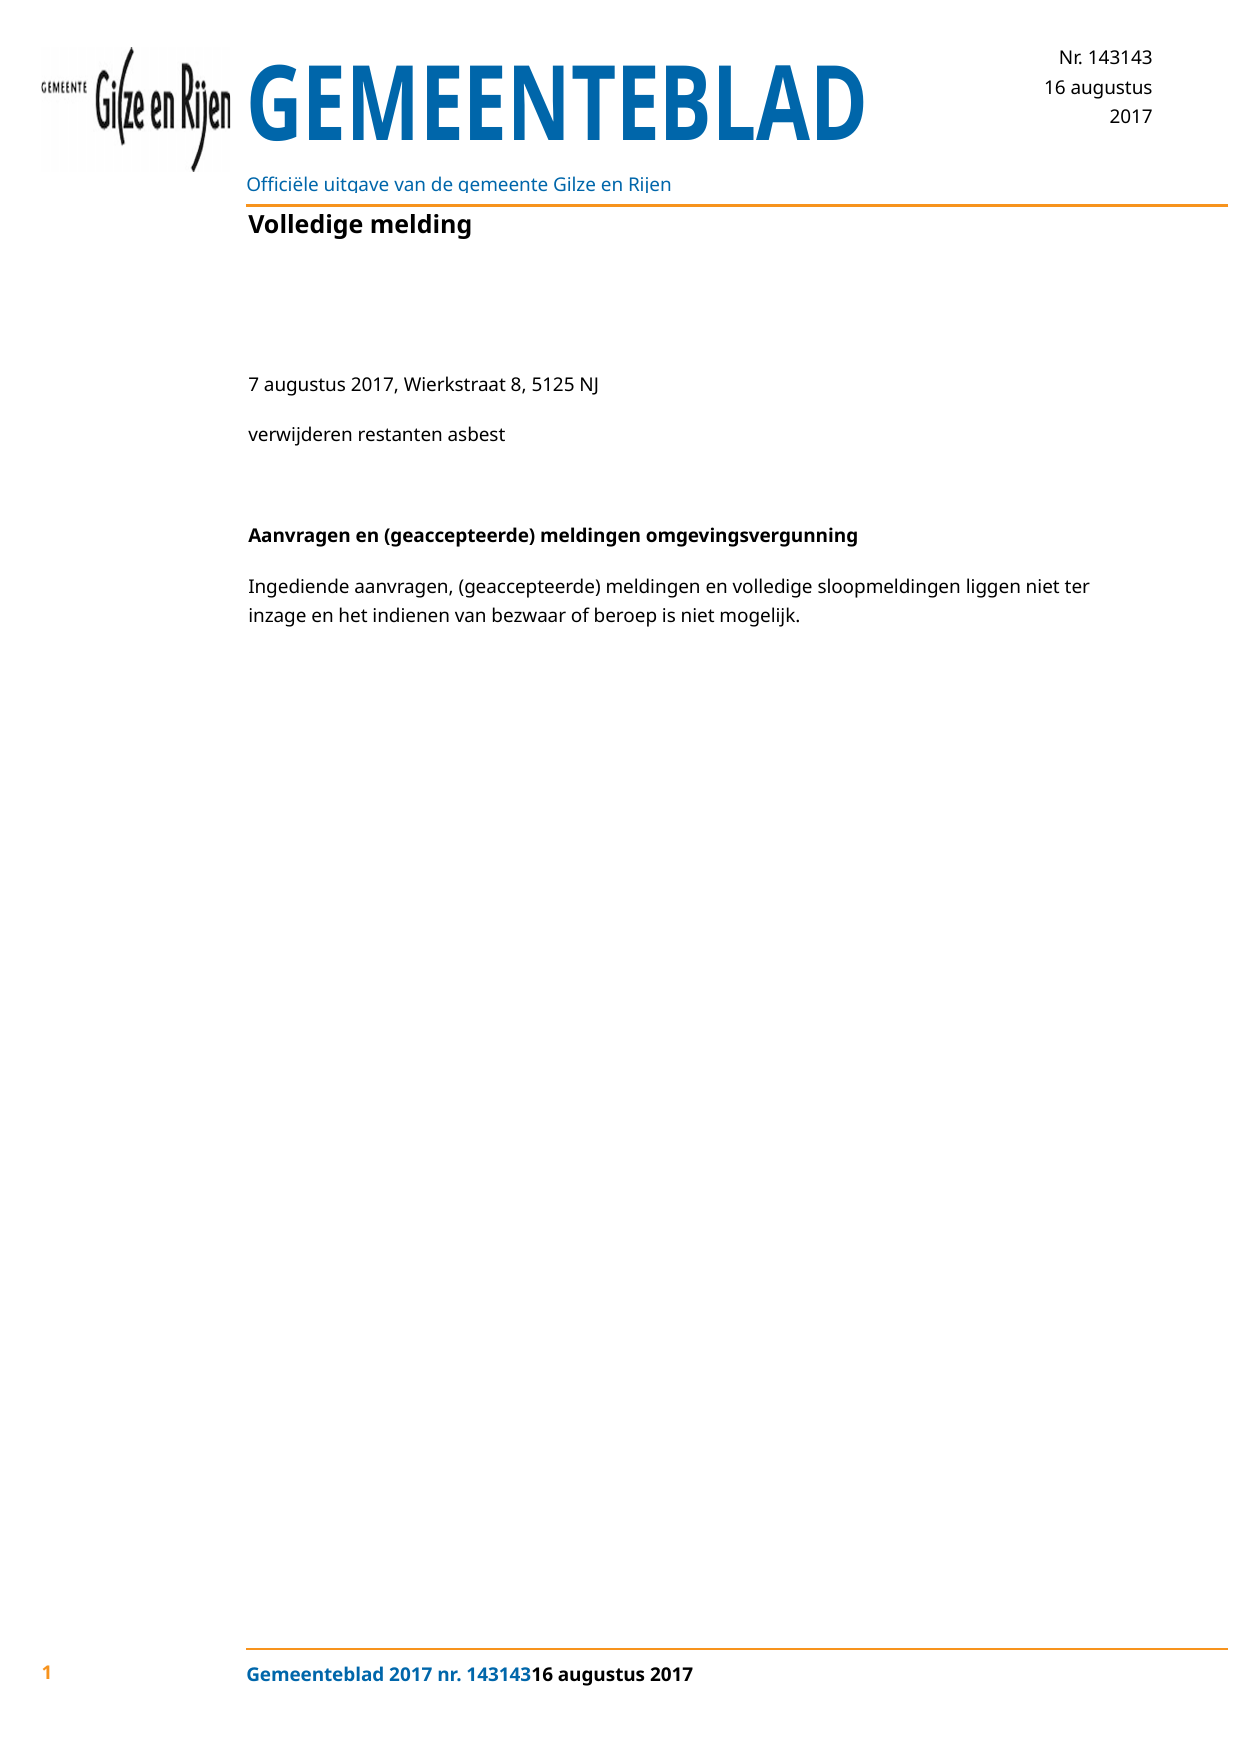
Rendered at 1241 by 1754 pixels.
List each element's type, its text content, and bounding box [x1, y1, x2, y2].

text Volledige melding [248, 207, 1152, 241]
text 7 augustus 2017, Wierkstraat 8, 5125 NJ [248, 371, 1152, 397]
picture [41, 47, 231, 172]
text Aanvragen en (geaccepteerde) meldingen omgevingsvergunning [248, 522, 1152, 548]
text verwijderen restanten asbest [248, 422, 1152, 447]
text Ingediende aanvragen, (geaccepteerde) meldingen en volledige sloopmeldingen liggen niet ter inzage en het indienen van bezwaar of beroep is niet mogelijk. [248, 573, 1152, 628]
